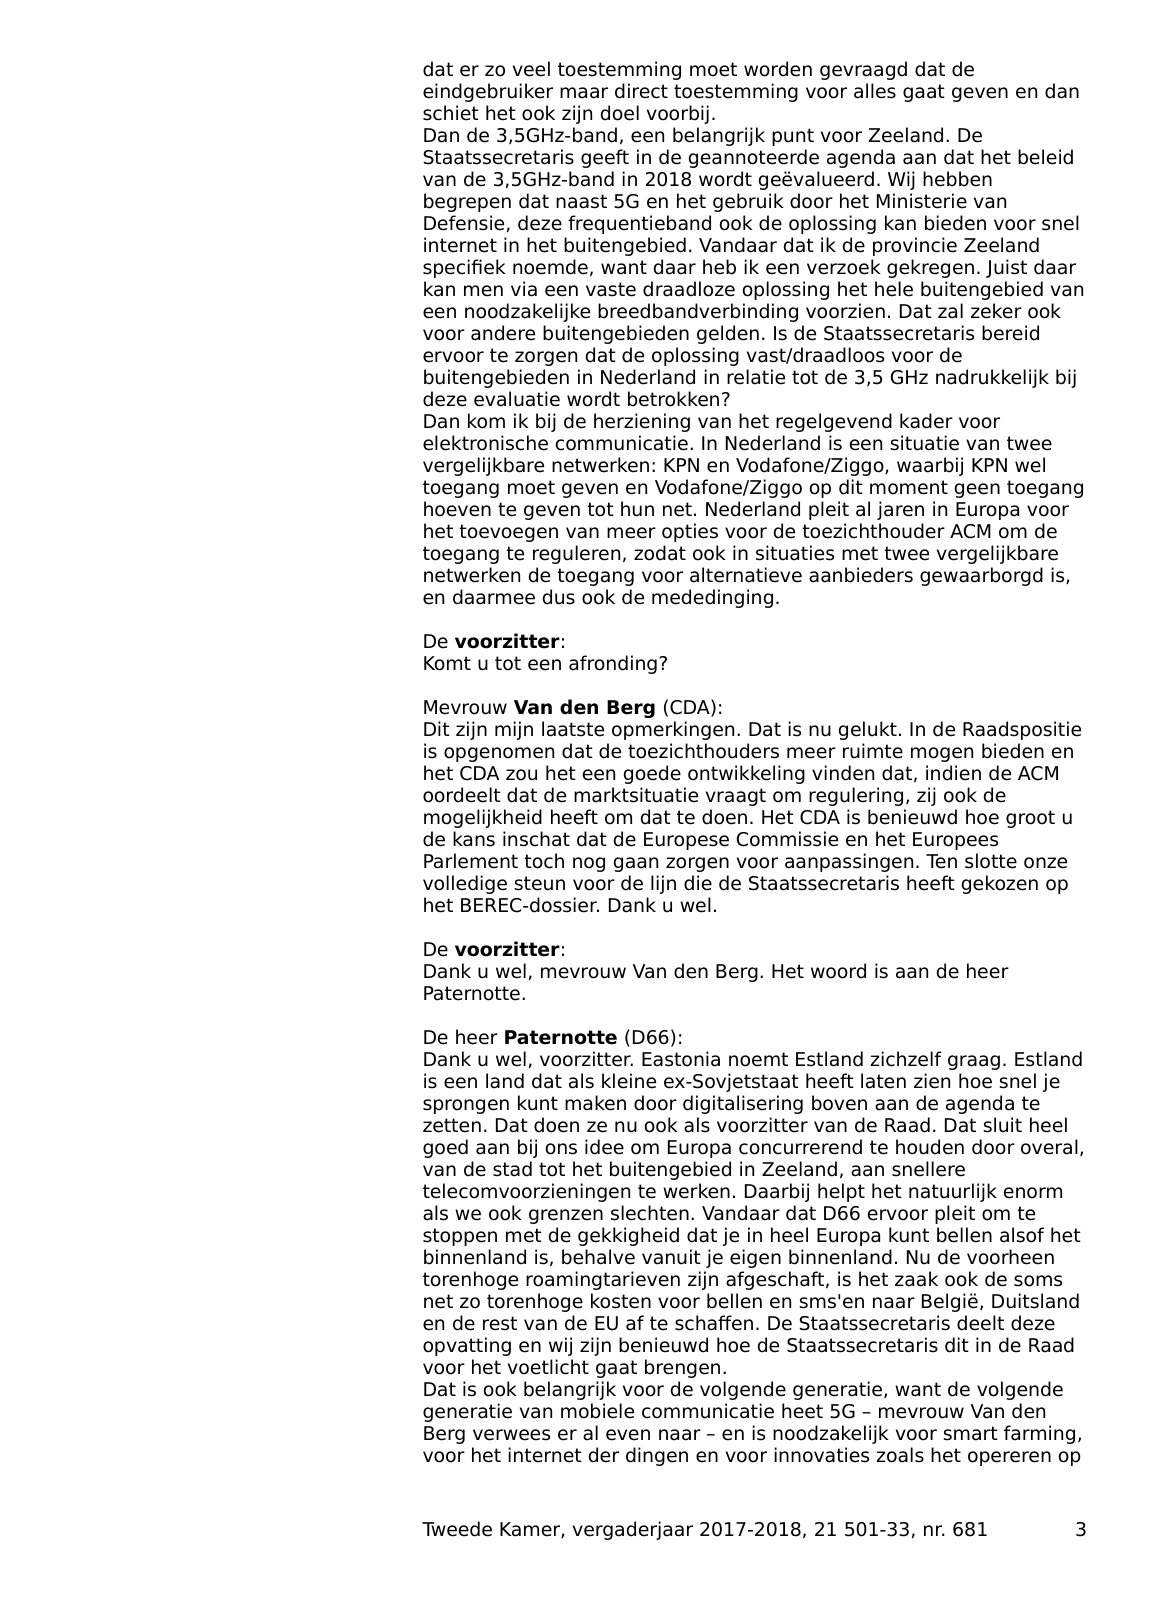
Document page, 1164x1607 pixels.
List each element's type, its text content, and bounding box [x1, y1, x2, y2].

text Dan kom ik bij de herziening van het regelgevend kader voor elektronische communicatie. In Nederland is een situatie van twee vergelijkbare netwerken: KPN en Vodafone/Ziggo, waarbij KPN wel toegang moet geven en Vodafone/Ziggo op dit moment geen toegang hoeven te geven tot hun net. Nederland pleit al jaren in Europa voor het toevoegen van meer opties voor de toezichthouder ACM om de toegang te reguleren, zodat ook in situaties met twee vergelijkbare netwerken de toegang voor alternatieve aanbieders gewaarborgd is, en daarmee dus ook de mededinging. [422, 411, 1087, 608]
text De heer Paternotte (D66): [422, 1027, 1087, 1049]
text Komt u tot een afronding? [422, 653, 1087, 675]
text Dat is ook belangrijk voor de volgende generatie, want de volgende generatie van mobiele communicatie heet 5G – mevrouw Van den Berg verwees er al even naar – en is noodzakelijk voor smart farming, voor het internet der dingen en voor innovaties zoals het opereren op [422, 1379, 1087, 1467]
text De voorzitter: [422, 939, 1087, 961]
text Dit zijn mijn laatste opmerkingen. Dat is nu gelukt. In de Raadspositie is opgenomen dat de toezichthouders meer ruimte mogen bieden en het CDA zou het een goede ontwikkeling vinden dat, indien de ACM oordeelt dat de marktsituatie vraagt om regulering, zij ook de mogelijkheid heeft om dat te doen. Het CDA is benieuwd hoe groot u de kans inschat dat de Europese Commissie en het Europees Parlement toch nog gaan zorgen voor aanpassingen. Ten slotte onze volledige steun voor de lijn die de Staatssecretaris heeft gekozen op het BEREC-dossier. Dank u wel. [422, 719, 1087, 917]
text Dan de 3,5GHz-band, een belangrijk punt voor Zeeland. De Staatssecretaris geeft in de geannoteerde agenda aan dat het beleid van de 3,5GHz-band in 2018 wordt geëvalueerd. Wij hebben begrepen dat naast 5G en het gebruik door het Ministerie van Defensie, deze frequentieband ook de oplossing kan bieden voor snel internet in het buitengebied. Vandaar dat ik de provincie Zeeland specifiek noemde, want daar heb ik een verzoek gekregen. Juist daar kan men via een vaste draadloze oplossing het hele buitengebied van een noodzakelijke breedbandverbinding voorzien. Dat zal zeker ook voor andere buitengebieden gelden. Is de Staatssecretaris bereid ervoor te zorgen dat de oplossing vast/draadloos voor de buitengebieden in Nederland in relatie tot de 3,5 GHz nadrukkelijk bij deze evaluatie wordt betrokken? [422, 125, 1087, 411]
text Dank u wel, voorzitter. Eastonia noemt Estland zichzelf graag. Estland is een land dat als kleine ex-Sovjetstaat heeft laten zien hoe snel je sprongen kunt maken door digitalisering boven aan de agenda te zetten. Dat doen ze nu ook als voorzitter van de Raad. Dat sluit heel goed aan bij ons idee om Europa concurrerend te houden door overal, van de stad tot het buitengebied in Zeeland, aan snellere telecomvoorzieningen te werken. Daarbij helpt het natuurlijk enorm als we ook grenzen slechten. Vandaar dat D66 ervoor pleit om te stoppen met de gekkigheid dat je in heel Europa kunt bellen alsof het binnenland is, behalve vanuit je eigen binnenland. Nu de voorheen torenhoge roamingtarieven zijn afgeschaft, is het zaak ook de soms net zo torenhoge kosten voor bellen en sms'en naar België, Duitsland en de rest van de EU af te schaffen. De Staatssecretaris deelt deze opvatting en wij zijn benieuwd hoe de Staatssecretaris dit in de Raad voor het voetlicht gaat brengen. [422, 1049, 1087, 1379]
text dat er zo veel toestemming moet worden gevraagd dat de eindgebruiker maar direct toestemming voor alles gaat geven en dan schiet het ook zijn doel voorbij. [422, 59, 1087, 125]
text Mevrouw Van den Berg (CDA): [422, 697, 1087, 719]
text De voorzitter: [422, 631, 1087, 653]
text Dank u wel, mevrouw Van den Berg. Het woord is aan de heer Paternotte. [422, 961, 1087, 1005]
